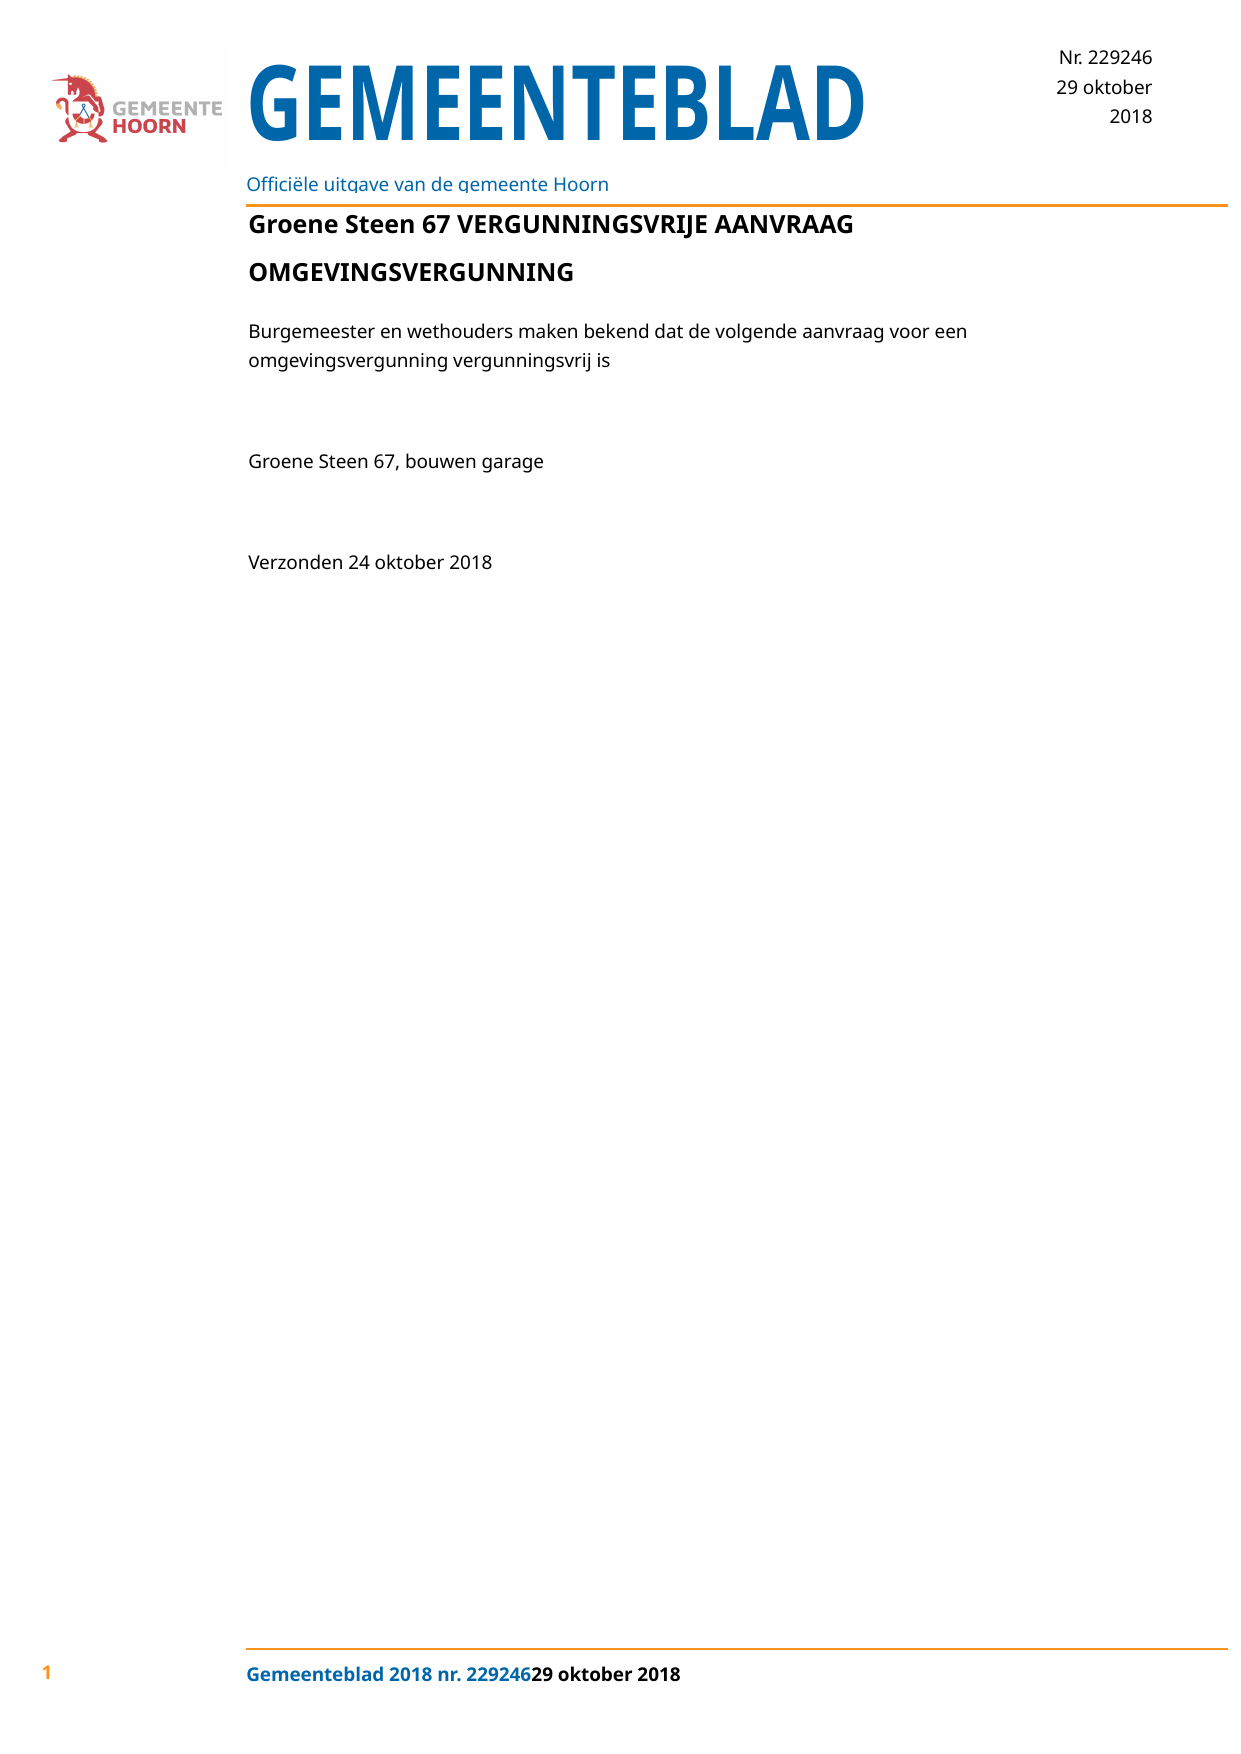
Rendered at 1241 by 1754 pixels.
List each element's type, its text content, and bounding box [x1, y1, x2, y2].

text Burgemeester en wethouders maken bekend dat de volgende aanvraag voor een omgevingsvergunning vergunningsvrij is [248, 318, 1152, 373]
picture [41, 47, 231, 172]
text Groene Steen 67, bouwen garage [248, 448, 1152, 474]
text Groene Steen 67 VERGUNNINGSVRIJE AANVRAAG OMGEVINGSVERGUNNING [248, 207, 1152, 288]
text Verzonden 24 oktober 2018 [248, 549, 1152, 575]
